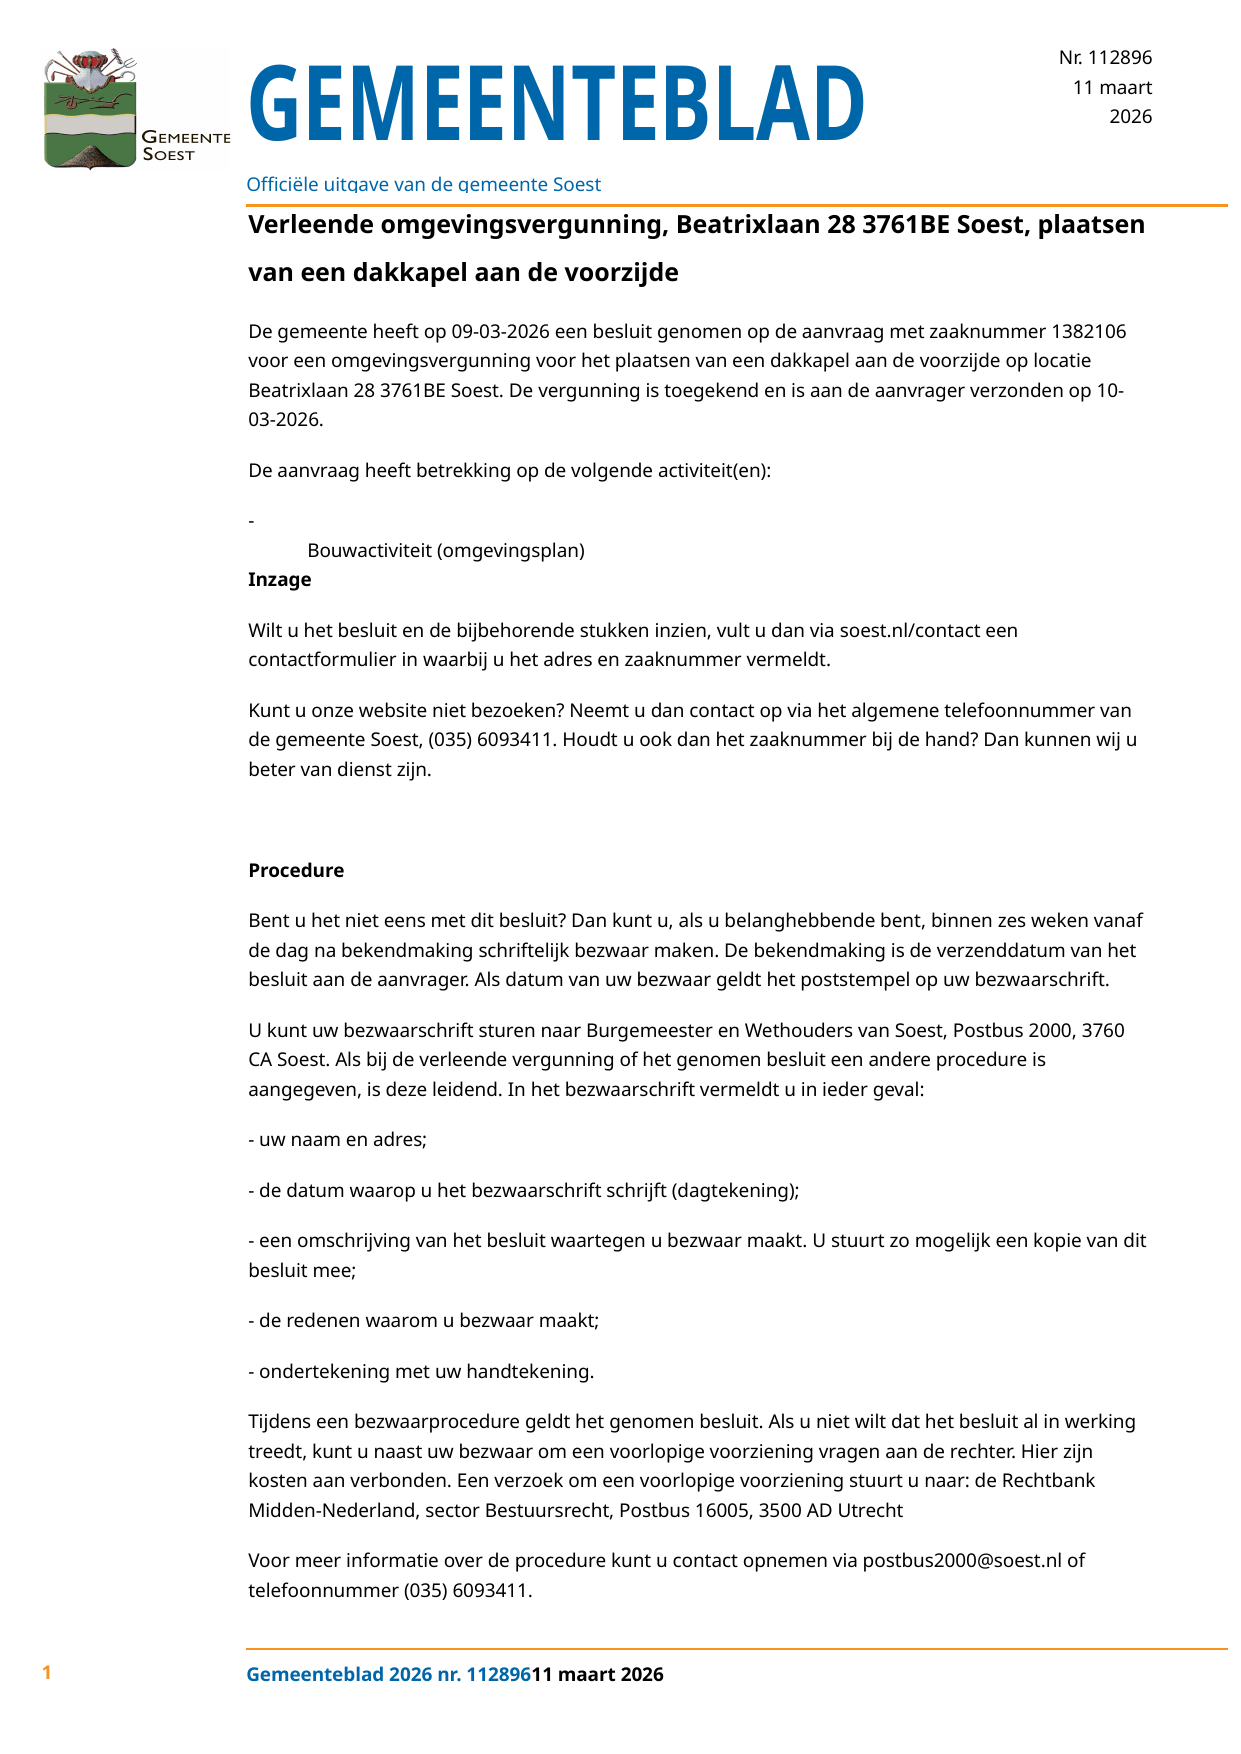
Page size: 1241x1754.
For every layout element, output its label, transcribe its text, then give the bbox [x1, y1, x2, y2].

text Verleende omgevingsvergunning, Beatrixlaan 28 3761BE Soest, plaatsen van een dakkapel aan de voorzijde [248, 207, 1152, 288]
text - een omschrijving van het besluit waartegen u bezwaar maakt. U stuurt zo mogelijk een kopie van dit besluit mee; [248, 1227, 1152, 1283]
text Inzage [248, 567, 1152, 592]
text Voor meer informatie over de procedure kunt u contact opnemen via postbus2000@soest.nl of telefoonnummer (035) 6093411. [248, 1547, 1152, 1603]
text Wilt u het besluit en de bijbehorende stukken inzien, vult u dan via soest.nl/contact een contactformulier in waarbij u het adres en zaaknummer vermeldt. [248, 617, 1152, 672]
text - uw naam en adres; [248, 1127, 1152, 1152]
text Kunt u onze website niet bezoeken? Neemt u dan contact op via het algemene telefoonnummer van de gemeente Soest, (035) 6093411. Houdt u ook dan het zaaknummer bij de hand? Dan kunnen wij u beter van dienst zijn. [248, 697, 1152, 782]
picture [41, 47, 231, 172]
list Bouwactiviteit (omgevingsplan) [248, 537, 1152, 563]
text U kunt uw bezwaarschrift sturen naar Burgemeester en Wethouders van Soest, Postbus 2000, 3760 CA Soest. Als bij de verleende vergunning of het genomen besluit een andere procedure is aangegeven, is deze leidend. In het bezwaarschrift vermeldt u in ieder geval: [248, 1017, 1152, 1102]
text De aanvraag heeft betrekking op de volgende activiteit(en): [248, 457, 1152, 483]
text - de redenen waarom u bezwaar maakt; [248, 1307, 1152, 1333]
text Tijdens een bezwaarprocedure geldt het genomen besluit. Als u niet wilt dat het besluit al in werking treedt, kunt u naast uw bezwaar om een voorlopige voorziening vragen aan de rechter. Hier zijn kosten aan verbonden. Een verzoek om een voorlopige voorziening stuurt u naar: de Rechtbank Midden-Nederland, sector Bestuursrecht, Postbus 16005, 3500 AD Utrecht [248, 1408, 1152, 1523]
text Bent u het niet eens met dit besluit? Dan kunt u, als u belanghebbende bent, binnen zes weken vanaf de dag na bekendmaking schriftelijk bezwaar maken. De bekendmaking is de verzenddatum van het besluit aan de aanvrager. Als datum van uw bezwaar geldt het poststempel op uw bezwaarschrift. [248, 907, 1152, 992]
text - ondertekening met uw handtekening. [248, 1358, 1152, 1384]
text Procedure [248, 857, 1152, 883]
text De gemeente heeft op 09-03-2026 een besluit genomen op de aanvraag met zaaknummer 1382106 voor een omgevingsvergunning voor het plaatsen van een dakkapel aan de voorzijde op locatie Beatrixlaan 28 3761BE Soest. De vergunning is toegekend en is aan de aanvrager verzonden op 10-03-2026. [248, 318, 1152, 432]
text - de datum waarop u het bezwaarschrift schrijft (dagtekening); [248, 1177, 1152, 1203]
